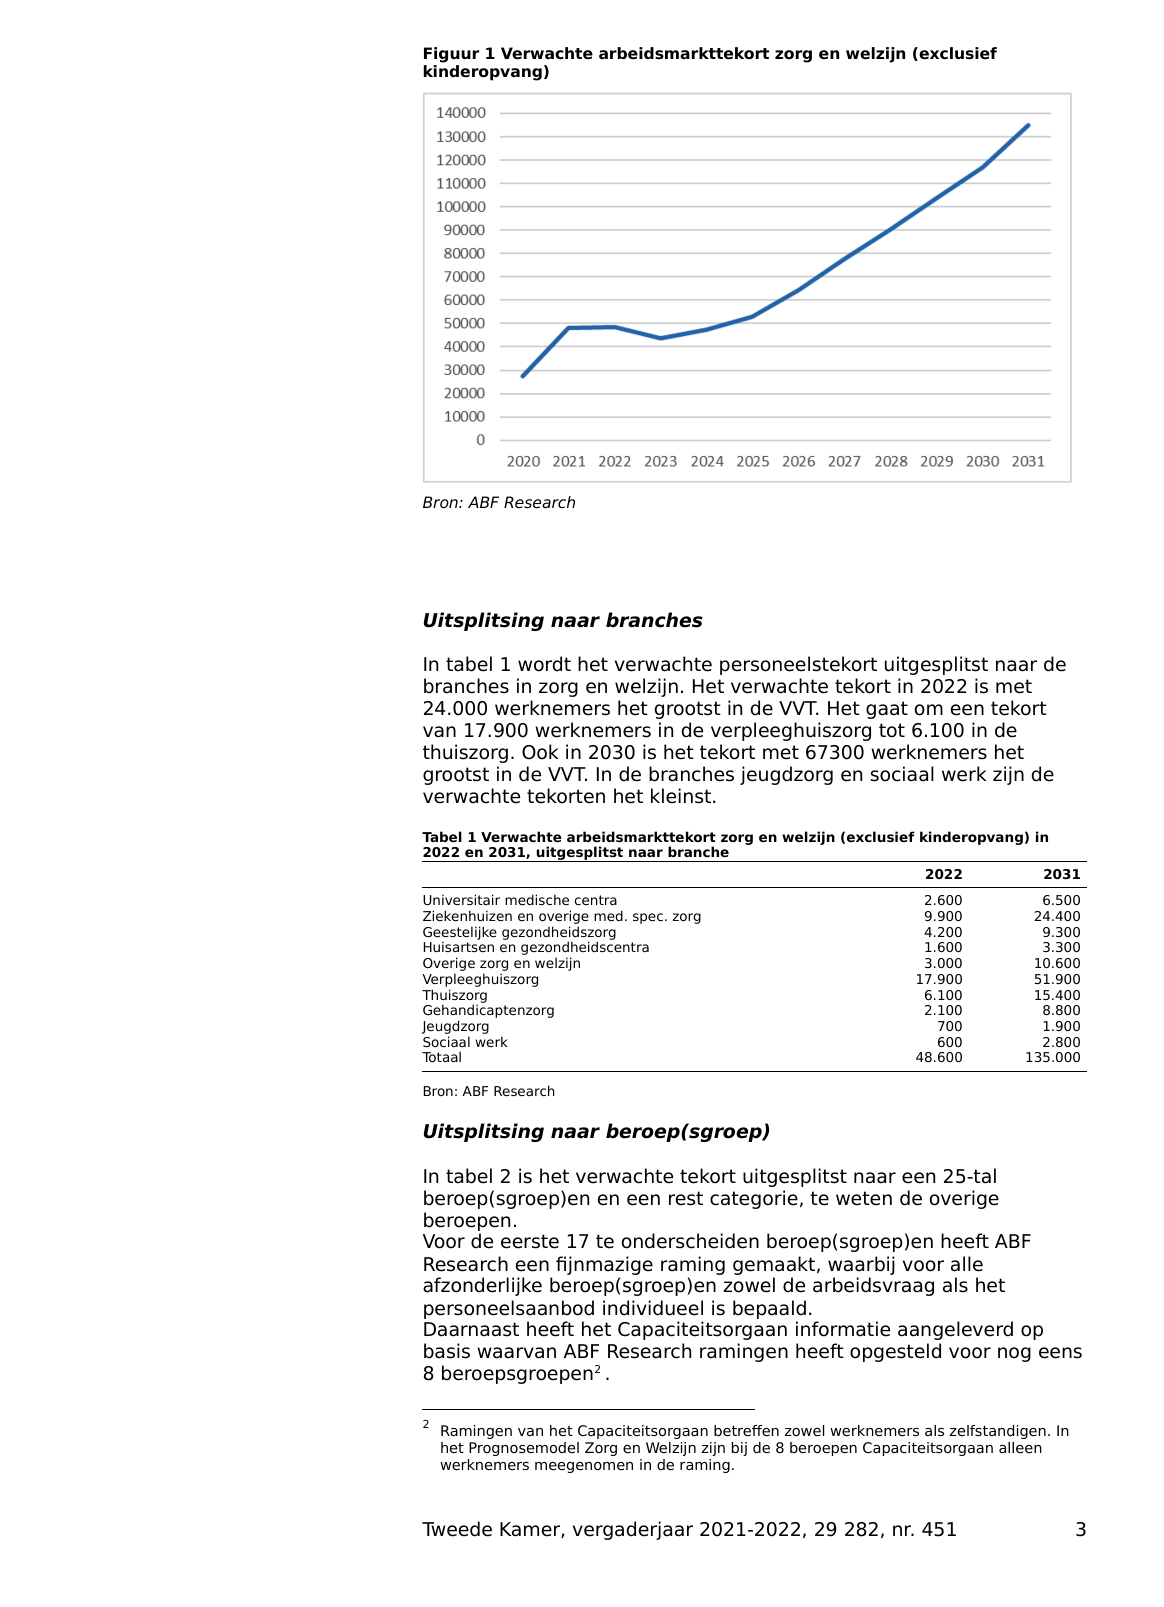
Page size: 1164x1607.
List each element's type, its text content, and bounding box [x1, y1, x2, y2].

table_cell 10.600 [969, 956, 1087, 972]
table_cell Geestelijke gezondheidszorg [422, 924, 850, 940]
table_cell 9.300 [969, 924, 1087, 940]
text Ramingen van het Capaciteitsorgaan betreffen zowel werknemers als zelfstandigen. In het Prognosemodel Zorg en Welzijn zijn bij de 8 beroepen Capaciteitsorgaan alleen werknemers meegenomen in de raming. [422, 1418, 1087, 1474]
table_cell 135.000 [969, 1050, 1087, 1071]
table_cell 24.400 [969, 909, 1087, 924]
table_cell 2.800 [969, 1035, 1087, 1050]
subtitle Uitsplitsing naar beroep(sgroep) [422, 1121, 1087, 1143]
table_cell 4.200 [850, 924, 968, 940]
table_cell 6.100 [850, 987, 968, 1003]
table_cell Bron: ABF Research [422, 1072, 1087, 1099]
table_cell 600 [850, 1035, 968, 1050]
table_cell Jeugdzorg [422, 1019, 850, 1034]
table_cell 1.600 [850, 940, 968, 956]
table_cell 6.500 [969, 888, 1087, 909]
table_cell 2022 [850, 862, 968, 887]
table_cell Ziekenhuizen en overige med. spec. zorg [422, 909, 850, 924]
table_header Tabel 1 Verwachte arbeidsmarkttekort zorg en welzijn (exclusief kinderopvang) in 2022 en 2031, uitgesplitst naar branche [422, 830, 1087, 861]
text Daarnaast heeft het Capaciteitsorgaan informatie aangeleverd op basis waarvan ABF Research ramingen heeft opgesteld voor nog eens 8 beroepsgroepen. [422, 1319, 1087, 1385]
table_cell 2.100 [850, 1003, 968, 1019]
table_cell 3.000 [850, 956, 968, 972]
table_cell 1.900 [969, 1019, 1087, 1034]
table_cell 9.900 [850, 909, 968, 924]
table_cell 17.900 [850, 972, 968, 987]
table_cell Thuiszorg [422, 987, 850, 1003]
table_cell 8.800 [969, 1003, 1087, 1019]
text In tabel 1 wordt het verwachte personeelstekort uitgesplitst naar de branches in zorg en welzijn. Het verwachte tekort in 2022 is met 24.000 werknemers het grootst in de VVT. Het gaat om een tekort van 17.900 werknemers in de verpleeghuiszorg tot 6.100 in de thuiszorg. Ook in 2030 is het tekort met 67300 werknemers het grootst in de VVT. In de branches jeugdzorg en sociaal werk zijn de verwachte tekorten het kleinst. [422, 654, 1087, 808]
table_cell Overige zorg en welzijn [422, 956, 850, 972]
text Voor de eerste 17 te onderscheiden beroep(sgroep)en heeft ABF Research een fijnmazige raming gemaakt, waarbij voor alle afzonderlijke beroep(sgroep)en zowel de arbeidsvraag als het personeelsaanbod individueel is bepaald. [422, 1231, 1087, 1319]
table_cell 3.300 [969, 940, 1087, 956]
table_cell Gehandicaptenzorg [422, 1003, 850, 1019]
table_cell 15.400 [969, 987, 1087, 1003]
table_cell Universitair medische centra [422, 888, 850, 909]
subtitle Uitsplitsing naar branches [422, 610, 1087, 632]
table_cell 51.900 [969, 972, 1087, 987]
picture [422, 92, 1072, 483]
table_cell Sociaal werk [422, 1035, 850, 1050]
table_cell 2.600 [850, 888, 968, 909]
table_cell Huisartsen en gezondheidscentra [422, 940, 850, 956]
table_cell Verpleeghuiszorg [422, 972, 850, 987]
table_cell 2031 [969, 862, 1087, 887]
table_cell Totaal [422, 1050, 850, 1071]
text In tabel 2 is het verwachte tekort uitgesplitst naar een 25-tal beroep(sgroep)en en een rest categorie, te weten de overige beroepen. [422, 1166, 1087, 1231]
table_cell 700 [850, 1019, 968, 1034]
text Figuur 1 Verwachte arbeidsmarkttekort zorg en welzijn (exclusief kinderopvang) [422, 45, 1072, 81]
table_cell [422, 862, 850, 887]
table_cell 48.600 [850, 1050, 968, 1071]
text Bron: ABF Research [422, 494, 1072, 512]
